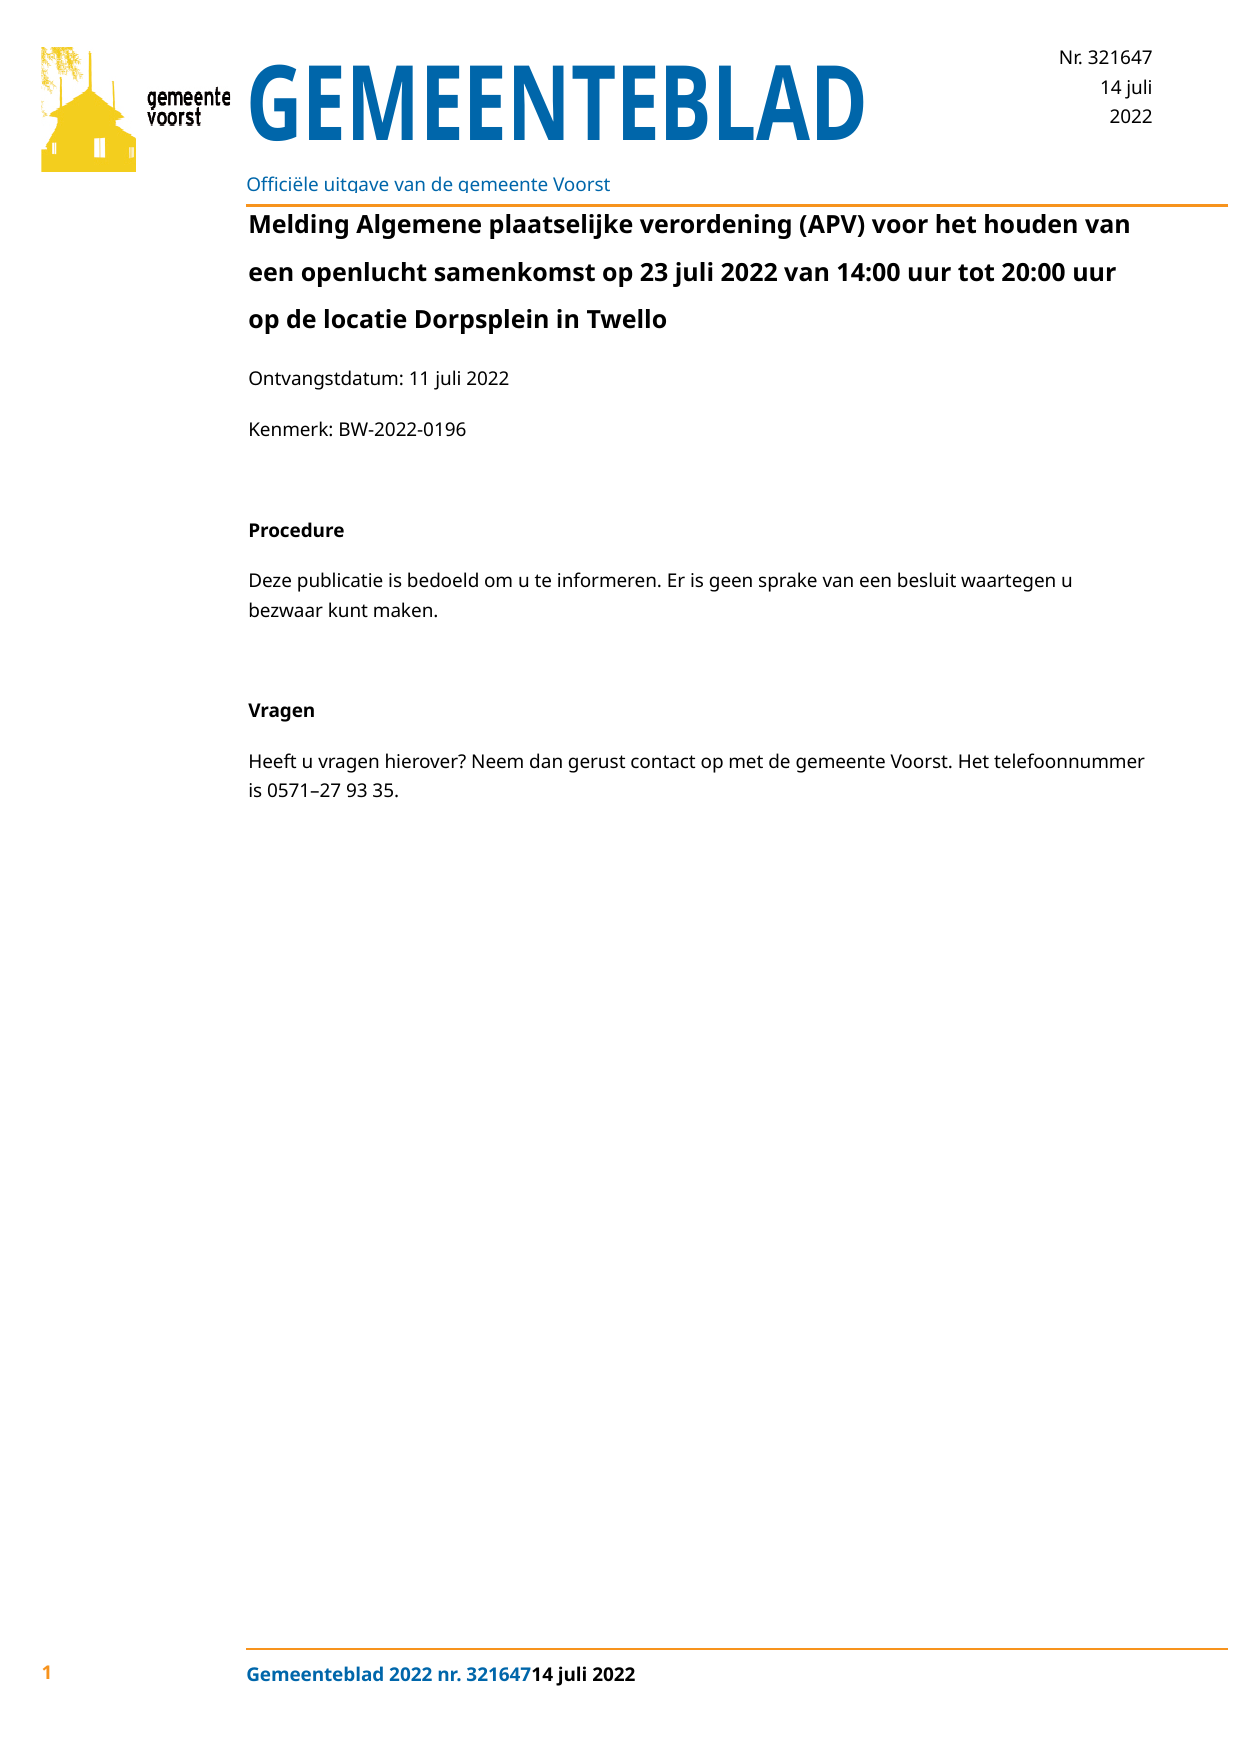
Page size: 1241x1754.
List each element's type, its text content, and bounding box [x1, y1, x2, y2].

picture [41, 47, 231, 172]
text Procedure [248, 517, 1152, 542]
text Vragen [248, 698, 1152, 723]
text Melding Algemene plaatselijke verordening (APV) voor het houden van een openlucht samenkomst op 23 juli 2022 van 14:00 uur tot 20:00 uur op de locatie Dorpsplein in Twello [248, 207, 1152, 336]
text Deze publicatie is bedoeld om u te informeren. Er is geen sprake van een besluit waartegen u bezwaar kunt maken. [248, 567, 1152, 622]
text Heeft u vragen hierover? Neem dan gerust contact op met de gemeente Voorst. Het telefoonnummer is 0571–27 93 35. [248, 748, 1152, 803]
text Ontvangstdatum: 11 juli 2022 [248, 366, 1152, 391]
text Kenmerk: BW-2022-0196 [248, 416, 1152, 442]
